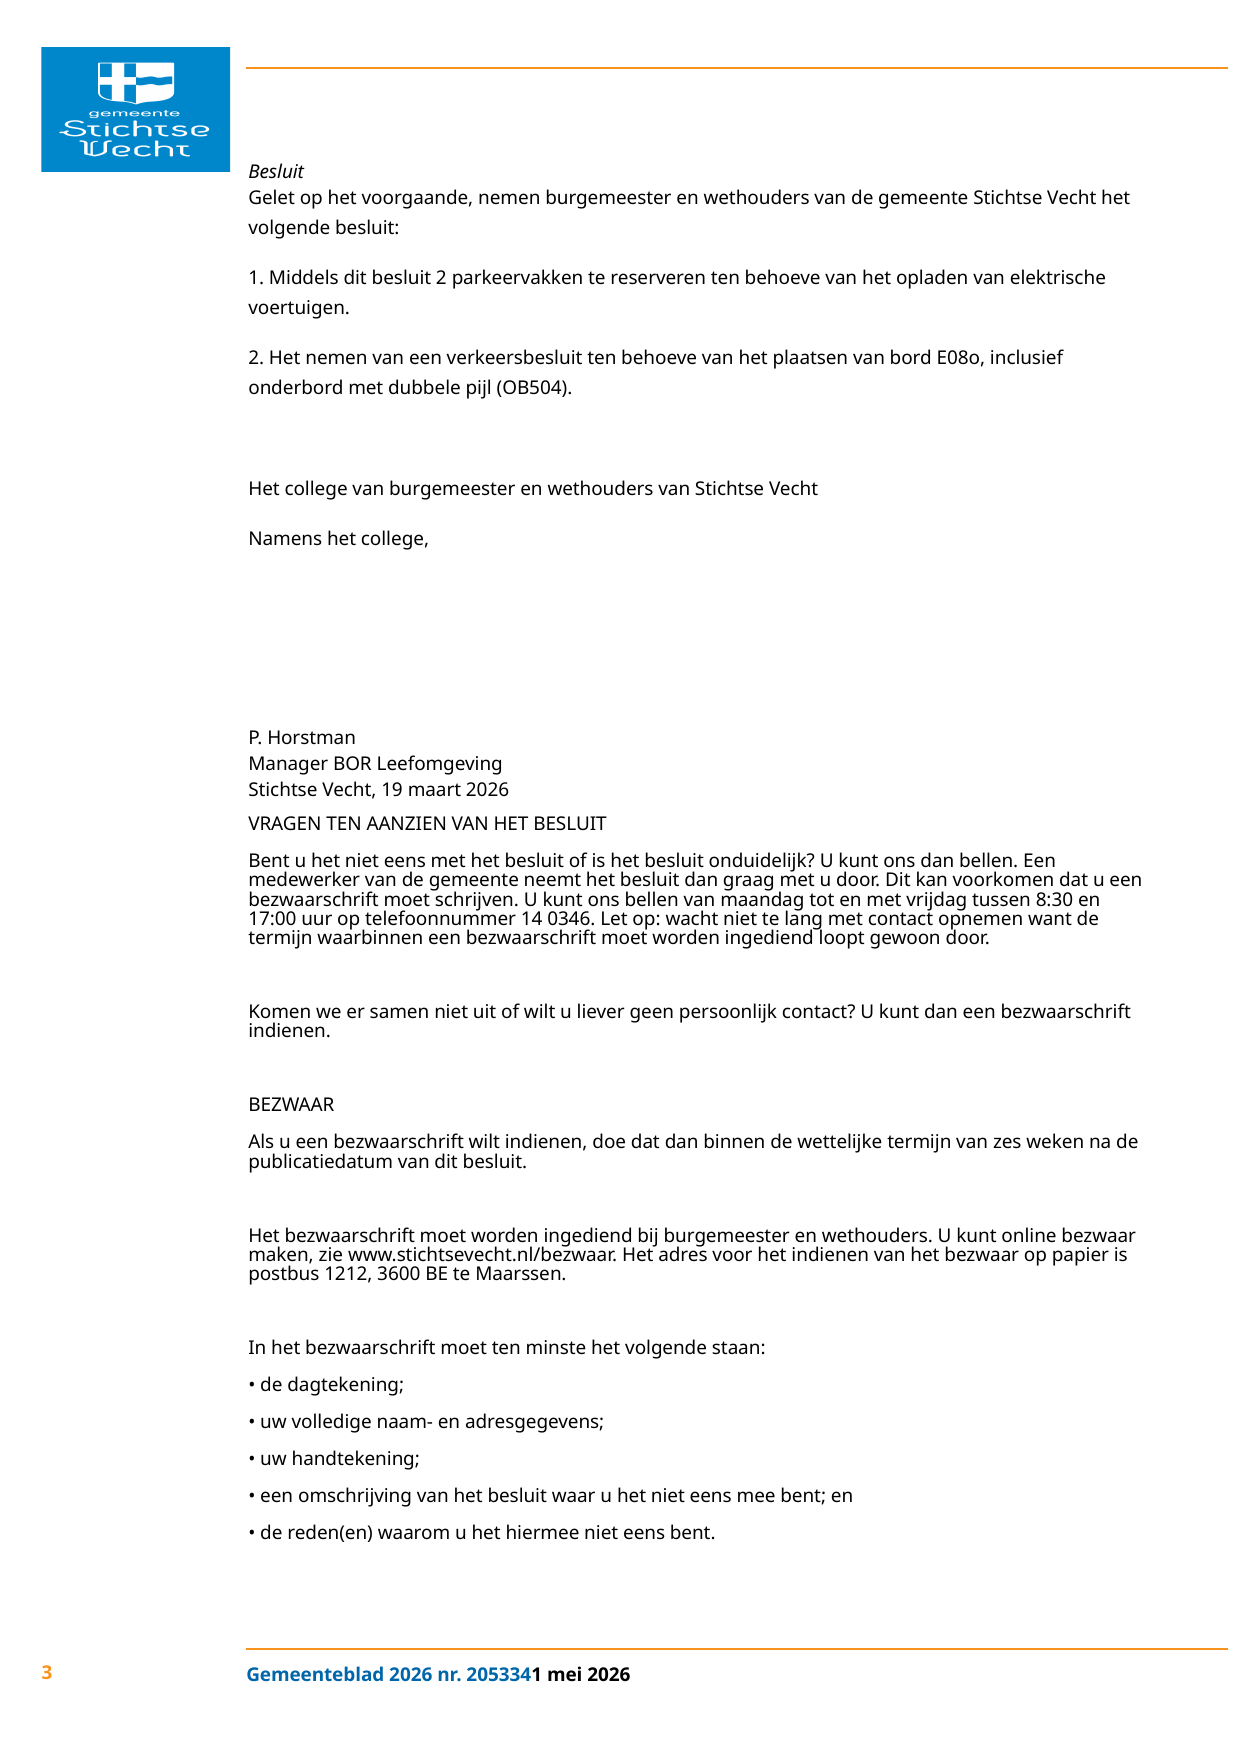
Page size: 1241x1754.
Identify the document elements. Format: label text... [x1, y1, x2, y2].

text Gelet op het voorgaande, nemen burgemeester en wethouders van de gemeente Stichtse Vecht het volgende besluit: [248, 184, 1152, 240]
text Besluit [248, 159, 1152, 184]
text • een omschrijving van het besluit waar u het niet eens mee bent; en [248, 1487, 1152, 1506]
picture [137, 63, 174, 103]
text 2. Het nemen van een verkeersbesluit ten behoeve van het plaatsen van bord E08o, inclusief onderbord met dubbele pijl (OB504). [248, 344, 1152, 400]
text • de dagtekening; [248, 1376, 1152, 1395]
text Manager BOR Leefomgeving [248, 750, 1152, 776]
text Het college van burgemeester en wethouders van Stichtse Vecht [248, 475, 1152, 501]
text BEZWAAR [248, 1096, 1152, 1116]
text • uw handtekening; [248, 1450, 1152, 1469]
picture [99, 63, 135, 101]
text • uw volledige naam- en adresgegevens; [248, 1413, 1152, 1432]
text Bent u het niet eens met het besluit of is het besluit onduidelijk? U kunt ons dan bellen. Een medewerker van de gemeente neemt het besluit dan graag met u door. Dit kan voorkomen dat u een bezwaarschrift moet schrijven. U kunt ons bellen van maandag tot en met vrijdag tussen 8:30 en 17:00 uur op telefoonnummer 14 0346. Let op: wacht niet te lang met contact opnemen want de termijn waarbinnen een bezwaarschrift moet worden ingediend loopt gewoon door. [248, 852, 1152, 948]
text In het bezwaarschrift moet ten minste het volgende staan: [248, 1339, 1152, 1358]
text Komen we er samen niet uit of wilt u liever geen persoonlijk contact? U kunt dan een bezwaarschrift indienen. [248, 1003, 1152, 1042]
text Het bezwaarschrift moet worden ingediend bij burgemeester en wethouders. U kunt online bezwaar maken, zie www.stichtsevecht.nl/bezwaar. Het adres voor het indienen van het bezwaar op papier is postbus 1212, 3600 BE te Maarssen. [248, 1227, 1152, 1284]
text • de reden(en) waarom u het hiermee niet eens bent. [248, 1524, 1152, 1543]
text Stichtse Vecht, 19 maart 2026 [248, 776, 1152, 802]
text VRAGEN TEN AANZIEN VAN HET BESLUIT [248, 815, 1152, 834]
text Als u een bezwaarschrift wilt indienen, doe dat dan binnen de wettelijke termijn van zes weken na de publicatiedatum van dit besluit. [248, 1133, 1152, 1172]
text Namens het college, [248, 525, 1152, 551]
text 1. Middels dit besluit 2 parkeervakken te reserveren ten behoeve van het opladen van elektrische voertuigen. [248, 264, 1152, 320]
text P. Horstman [248, 724, 1152, 750]
